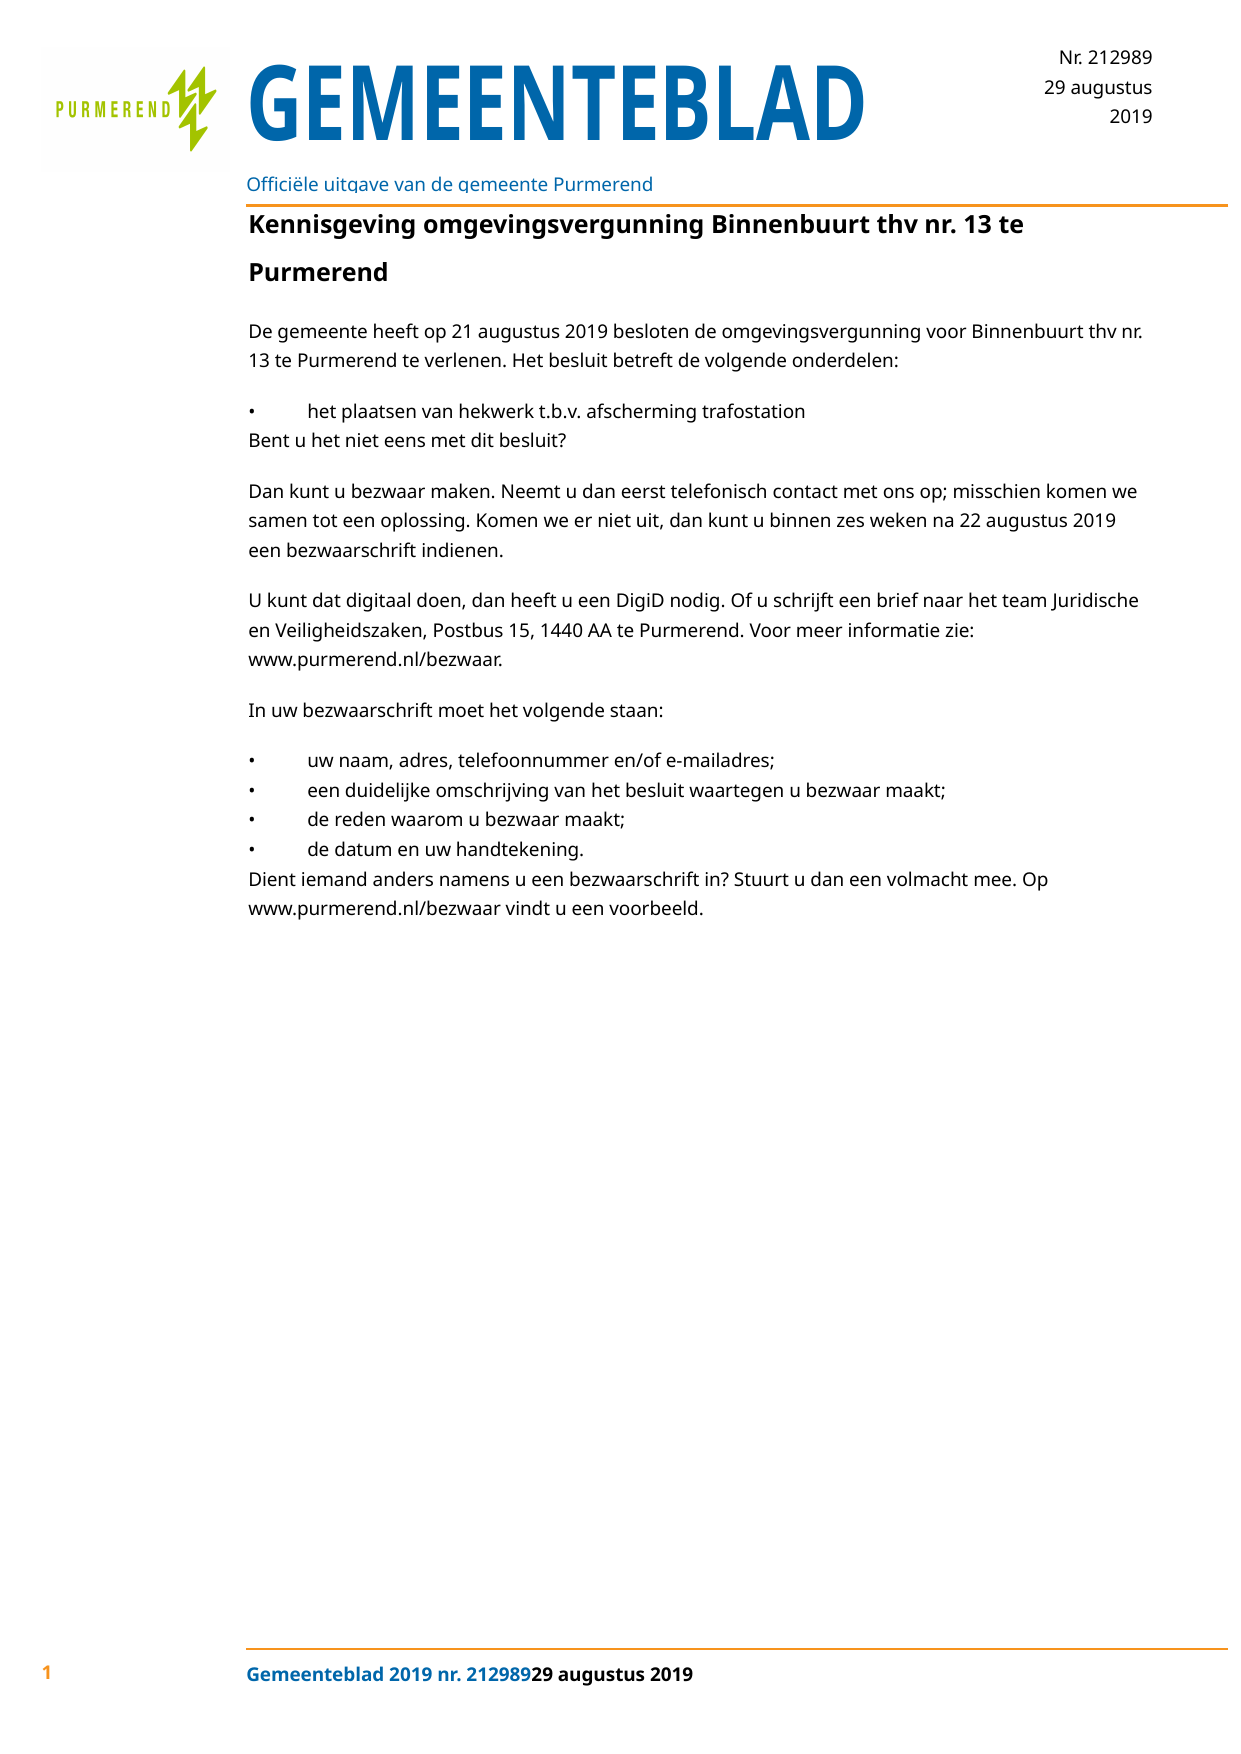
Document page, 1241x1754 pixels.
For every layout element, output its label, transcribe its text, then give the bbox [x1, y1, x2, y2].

text Dan kunt u bezwaar maken. Neemt u dan eerst telefonisch contact met ons op; misschien komen we samen tot een oplossing. Komen we er niet uit, dan kunt u binnen zes weken na 22 augustus 2019 een bezwaarschrift indienen. [248, 478, 1152, 563]
text Bent u het niet eens met dit besluit? [248, 427, 1152, 453]
text De gemeente heeft op 21 augustus 2019 besloten de omgevingsvergunning voor Binnenbuurt thv nr. 13 te Purmerend te verlenen. Het besluit betreft de volgende onderdelen: [248, 318, 1152, 373]
list uw naam, adres, telefoonnummer en/of e-mailadres; [248, 747, 1152, 773]
text Kennisgeving omgevingsvergunning Binnenbuurt thv nr. 13 te Purmerend [248, 207, 1152, 288]
list een duidelijke omschrijving van het besluit waartegen u bezwaar maakt; [248, 777, 1152, 803]
picture [41, 47, 231, 172]
text Dient iemand anders namens u een bezwaarschrift in? Stuurt u dan een volmacht mee. Op www.purmerend.nl/bezwaar vindt u een voorbeeld. [248, 866, 1152, 921]
text U kunt dat digitaal doen, dan heeft u een DigiD nodig. Of u schrijft een brief naar het team Juridische en Veiligheidszaken, Postbus 15, 1440 AA te Purmerend. Voor meer informatie zie: www.purmerend.nl/bezwaar. [248, 587, 1152, 672]
list de reden waarom u bezwaar maakt; [248, 807, 1152, 832]
list het plaatsen van hekwerk t.b.v. afscherming trafostation [248, 398, 1152, 424]
text In uw bezwaarschrift moet het volgende staan: [248, 697, 1152, 723]
list de datum en uw handtekening. [248, 836, 1152, 862]
